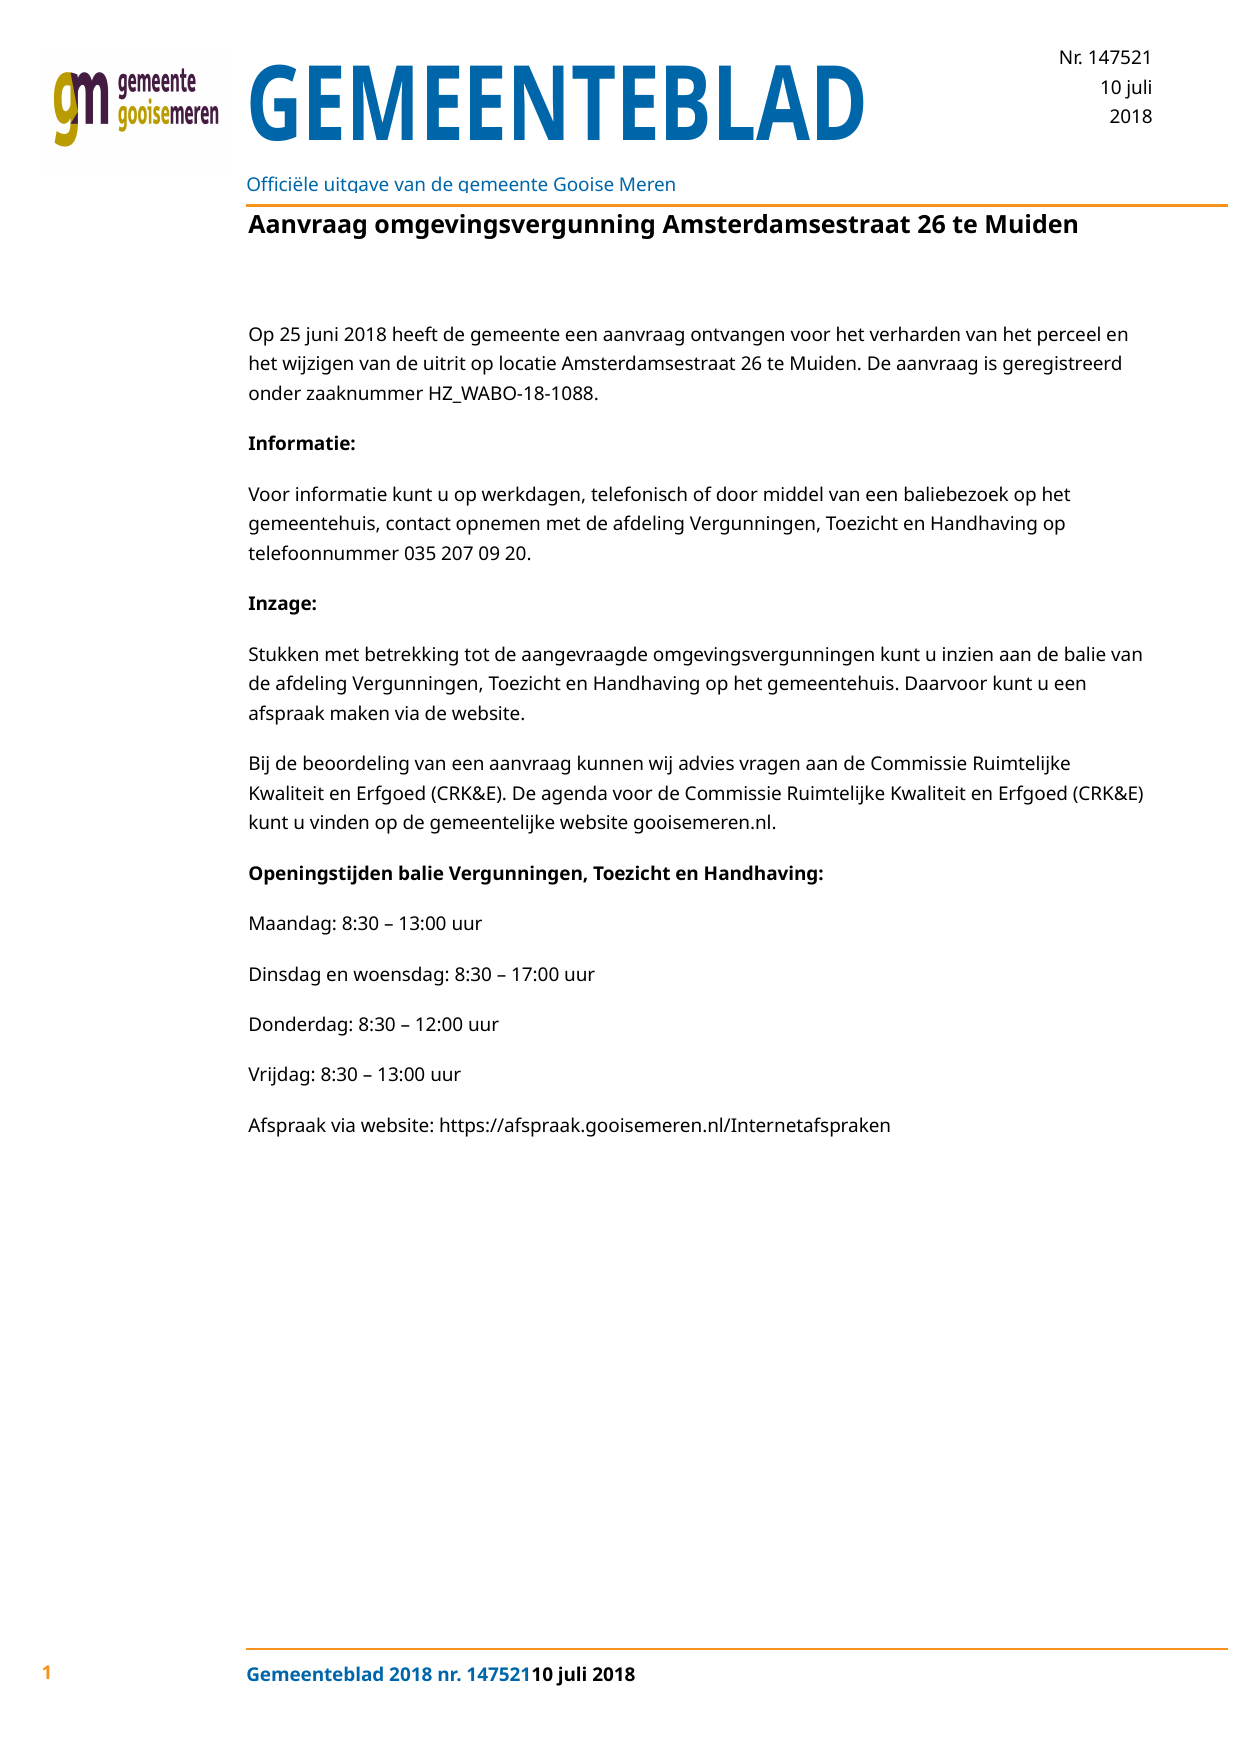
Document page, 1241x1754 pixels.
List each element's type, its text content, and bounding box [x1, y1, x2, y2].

text Donderdag: 8:30 – 12:00 uur [248, 1011, 1152, 1037]
text Bij de beoordeling van een aanvraag kunnen wij advies vragen aan de Commissie Ruimtelijke Kwaliteit en Erfgoed (CRK&E). De agenda voor de Commissie Ruimtelijke Kwaliteit en Erfgoed (CRK&E) kunt u vinden op de gemeentelijke website gooisemeren.nl. [248, 750, 1152, 835]
text Informatie: [248, 430, 1152, 456]
picture [41, 47, 231, 172]
text Vrijdag: 8:30 – 13:00 uur [248, 1062, 1152, 1087]
text Afspraak via website: https://afspraak.gooisemeren.nl/Internetafspraken [248, 1112, 1152, 1138]
text Maandag: 8:30 – 13:00 uur [248, 910, 1152, 936]
text Voor informatie kunt u op werkdagen, telefonisch of door middel van een baliebezoek op het gemeentehuis, contact opnemen met de afdeling Vergunningen, Toezicht en Handhaving op telefoonnummer 035 207 09 20. [248, 481, 1152, 566]
text Inzage: [248, 590, 1152, 616]
text Openingstijden balie Vergunningen, Toezicht en Handhaving: [248, 860, 1152, 886]
text Stukken met betrekking tot de aangevraagde omgevingsvergunningen kunt u inzien aan de balie van de afdeling Vergunningen, Toezicht en Handhaving op het gemeentehuis. Daarvoor kunt u een afspraak maken via de website. [248, 641, 1152, 726]
text Dinsdag en woensdag: 8:30 – 17:00 uur [248, 961, 1152, 986]
text Aanvraag omgevingsvergunning Amsterdamsestraat 26 te Muiden [248, 207, 1152, 241]
text Op 25 juni 2018 heeft de gemeente een aanvraag ontvangen voor het verharden van het perceel en het wijzigen van de uitrit op locatie Amsterdamsestraat 26 te Muiden. De aanvraag is geregistreerd onder zaaknummer HZ_WABO-18-1088. [248, 321, 1152, 406]
